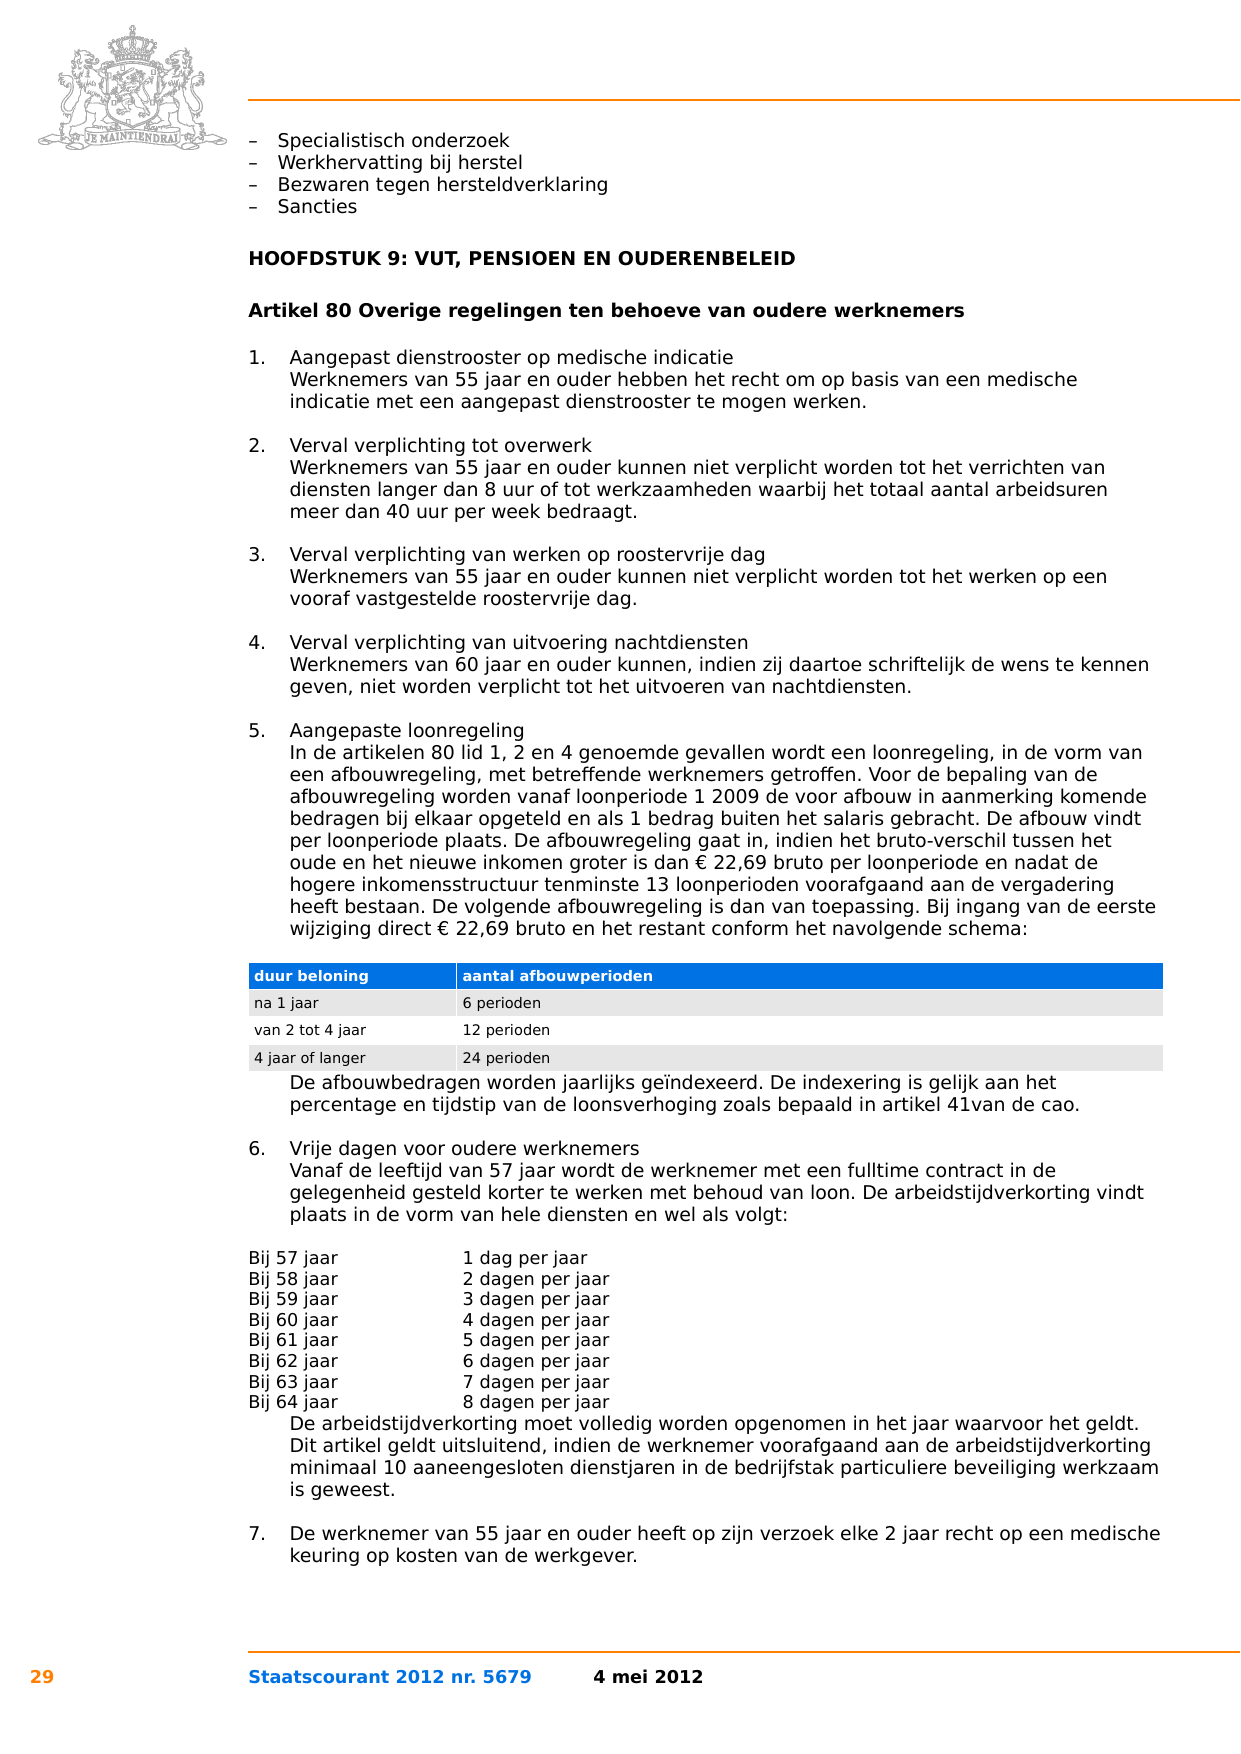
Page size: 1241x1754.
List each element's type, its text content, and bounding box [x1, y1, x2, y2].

text 1. Aangepast dienstrooster op medische indicatie [248, 347, 1163, 369]
text Werknemers van 55 jaar en ouder kunnen niet verplicht worden tot het verrichten van diensten langer dan 8 uur of tot werkzaamheden waarbij het totaal aantal arbeidsuren meer dan 40 uur per week bedraagt. [289, 457, 1163, 522]
table_cell 5 dagen per jaar [456, 1330, 1163, 1351]
table_cell 6 dagen per jaar [456, 1351, 1163, 1372]
text 6. Vrije dagen voor oudere werknemers [248, 1138, 1163, 1160]
table_cell na 1 jaar [249, 990, 456, 1016]
text 3. Verval verplichting van werken op roostervrije dag [248, 544, 1163, 566]
table_cell 24 perioden [457, 1045, 1163, 1071]
text In de artikelen 80 lid 1, 2 en 4 genoemde gevallen wordt een loonregeling, in de vorm van een afbouwregeling, met betreffende werknemers getroffen. Voor de bepaling van de afbouwregeling worden vanaf loonperiode 1 2009 de voor afbouw in aanmerking komende bedragen bij elkaar opgeteld en als 1 bedrag buiten het salaris gebracht. De afbouw vindt per loonperiode plaats. De afbouwregeling gaat in, indien het bruto-verschil tussen het oude en het nieuwe inkomen groter is dan € 22,69 bruto per loonperiode en nadat de hogere inkomensstructuur tenminste 13 loonperioden voorafgaand aan de vergadering heeft bestaan. De volgende afbouwregeling is dan van toepassing. Bij ingang van de eerste wijziging direct € 22,69 bruto en het restant conform het navolgende schema: [289, 742, 1163, 940]
text Werknemers van 55 jaar en ouder hebben het recht om op basis van een medische indicatie met een aangepast dienstrooster te mogen werken. [289, 369, 1163, 413]
table_cell Bij 62 jaar [248, 1351, 456, 1372]
text – Werkhervatting bij herstel [248, 152, 1163, 174]
table_cell 4 jaar of langer [249, 1045, 456, 1071]
text 4. Verval verplichting van uitvoering nachtdiensten [248, 632, 1163, 654]
text Vanaf de leeftijd van 57 jaar wordt de werknemer met een fulltime contract in de gelegenheid gesteld korter te werken met behoud van loon. De arbeidstijdverkorting vindt plaats in de vorm van hele diensten en wel als volgt: [289, 1160, 1163, 1226]
text – Bezwaren tegen hersteldverklaring [248, 174, 1163, 196]
table_cell Bij 60 jaar [248, 1310, 456, 1330]
text 2. Verval verplichting tot overwerk [248, 434, 1163, 457]
subtitle HOOFDSTUK 9: VUT, PENSIOEN EN OUDERENBELEID [248, 248, 1163, 270]
table_cell 12 perioden [457, 1018, 1163, 1044]
table_header aantal afbouwperioden [457, 963, 1163, 989]
table_cell Bij 61 jaar [248, 1330, 456, 1351]
text Werknemers van 60 jaar en ouder kunnen, indien zij daartoe schriftelijk de wens te kennen geven, niet worden verplicht tot het uitvoeren van nachtdiensten. [289, 654, 1163, 698]
table_cell 7 dagen per jaar [456, 1372, 1163, 1392]
picture [38, 25, 227, 150]
table_cell Bij 58 jaar [248, 1269, 456, 1289]
table_cell Bij 59 jaar [248, 1289, 456, 1310]
text – Specialistisch onderzoek [248, 130, 1163, 152]
text 7. De werknemer van 55 jaar en ouder heeft op zijn verzoek elke 2 jaar recht op een medische keuring op kosten van de werkgever. [248, 1523, 1163, 1567]
table_cell Bij 64 jaar [248, 1392, 456, 1413]
subtitle Artikel 80 Overige regelingen ten behoeve van oudere werknemers [248, 300, 1163, 322]
table_header duur beloning [249, 963, 456, 989]
table_cell 3 dagen per jaar [456, 1289, 1163, 1310]
table_header Bij 57 jaar [248, 1248, 456, 1268]
table_cell 4 dagen per jaar [456, 1310, 1163, 1330]
text – Sancties [248, 196, 1163, 218]
table_cell 6 perioden [457, 990, 1163, 1016]
table_cell 2 dagen per jaar [456, 1269, 1163, 1289]
table_cell 8 dagen per jaar [456, 1392, 1163, 1413]
text De arbeidstijdverkorting moet volledig worden opgenomen in het jaar waarvoor het geldt. Dit artikel geldt uitsluitend, indien de werknemer voorafgaand aan de arbeidstijdverkorting minimaal 10 aaneengesloten dienstjaren in de bedrijfstak particuliere beveiliging werkzaam is geweest. [289, 1413, 1163, 1501]
table_cell Bij 63 jaar [248, 1372, 456, 1392]
text 5. Aangepaste loonregeling [248, 720, 1163, 742]
table_header 1 dag per jaar [456, 1248, 1163, 1268]
text De afbouwbedragen worden jaarlijks geïndexeerd. De indexering is gelijk aan het percentage en tijdstip van de loonsverhoging zoals bepaald in artikel 41van de cao. [289, 1072, 1163, 1116]
text Werknemers van 55 jaar en ouder kunnen niet verplicht worden tot het werken op een vooraf vastgestelde roostervrije dag. [289, 566, 1163, 610]
table_cell van 2 tot 4 jaar [249, 1018, 456, 1044]
